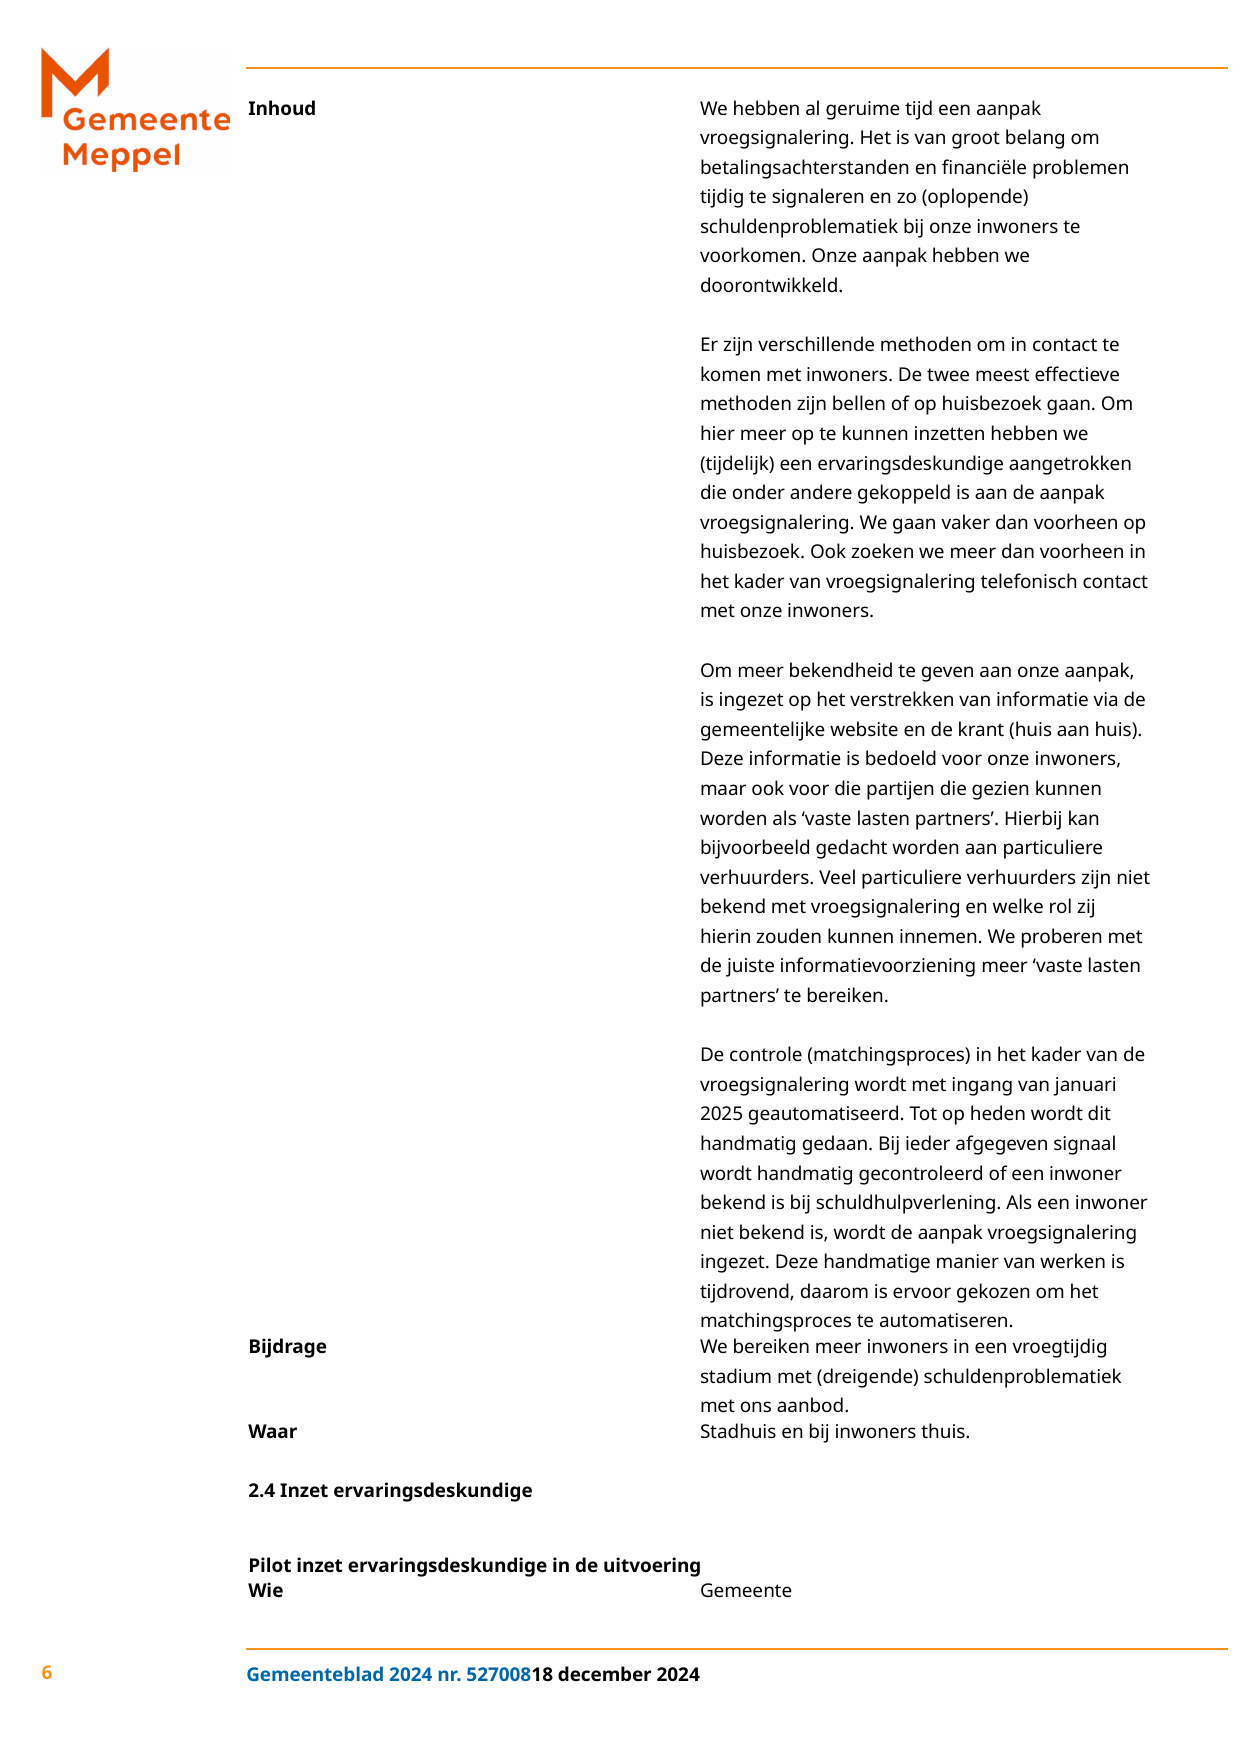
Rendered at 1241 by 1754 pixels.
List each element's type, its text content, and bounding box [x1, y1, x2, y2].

table_cell Bijdrage [248, 1334, 700, 1418]
table_cell We bereiken meer inwoners in een vroegtijdig stadium met (dreigende) schuldenproblematiek met ons aanbod. [700, 1334, 1152, 1418]
picture [41, 47, 231, 172]
table_cell Gemeente [700, 1578, 1152, 1603]
table_cell Waar [248, 1418, 700, 1444]
table_cell We hebben al geruime tijd een aanpak vroegsignalering. Het is van groot belang om betalingsachterstanden en financiële problemen tijdig te signaleren en zo (oplopende) schuldenproblematiek bij onze inwoners te voorkomen. Onze aanpak hebben we doorontwikkeld. Er zijn verschillende methoden om in contact te komen met inwoners. De twee meest effectieve methoden zijn bellen of op huisbezoek gaan. Om hier meer op te kunnen inzetten hebben we (tijdelijk) een ervaringsdeskundige aangetrokken die onder andere gekoppeld is aan de aanpak vroegsignalering. We gaan vaker dan voorheen op huisbezoek. Ook zoeken we meer dan voorheen in het kader van vroegsignalering telefonisch contact met onze inwoners. Om meer bekendheid te geven aan onze aanpak, is ingezet op het verstrekken van informatie via de gemeentelijke website en de krant (huis aan huis). Deze informatie is bedoeld voor onze inwoners, maar ook voor die partijen die gezien kunnen worden als ‘vaste lasten partners’. Hierbij kan bijvoorbeeld gedacht worden aan particuliere verhuurders. Veel particuliere verhuurders zijn niet bekend met vroegsignalering en welke rol zij hierin zouden kunnen innemen. We proberen met de juiste informatievoorziening meer ‘vaste lasten partners’ te bereiken. De controle (matchingsproces) in het kader van de vroegsignalering wordt met ingang van januari 2025 geautomatiseerd. Tot op heden wordt dit handmatig gedaan. Bij ieder afgegeven signaal wordt handmatig gecontroleerd of een inwoner bekend is bij schuldhulpverlening. Als een inwoner niet bekend is, wordt de aanpak vroegsignalering ingezet. Deze handmatige manier van werken is tijdrovend, daarom is ervoor gekozen om het matchingsproces te automatiseren. [700, 95, 1152, 1333]
table_cell Inhoud [248, 95, 700, 1333]
table_cell Stadhuis en bij inwoners thuis. [700, 1418, 1152, 1444]
table_cell Wie [248, 1578, 700, 1603]
table_header Pilot inzet ervaringsdeskundige in de uitvoering [248, 1552, 1152, 1578]
text 2.4 Inzet ervaringsdeskundige [248, 1477, 1152, 1503]
